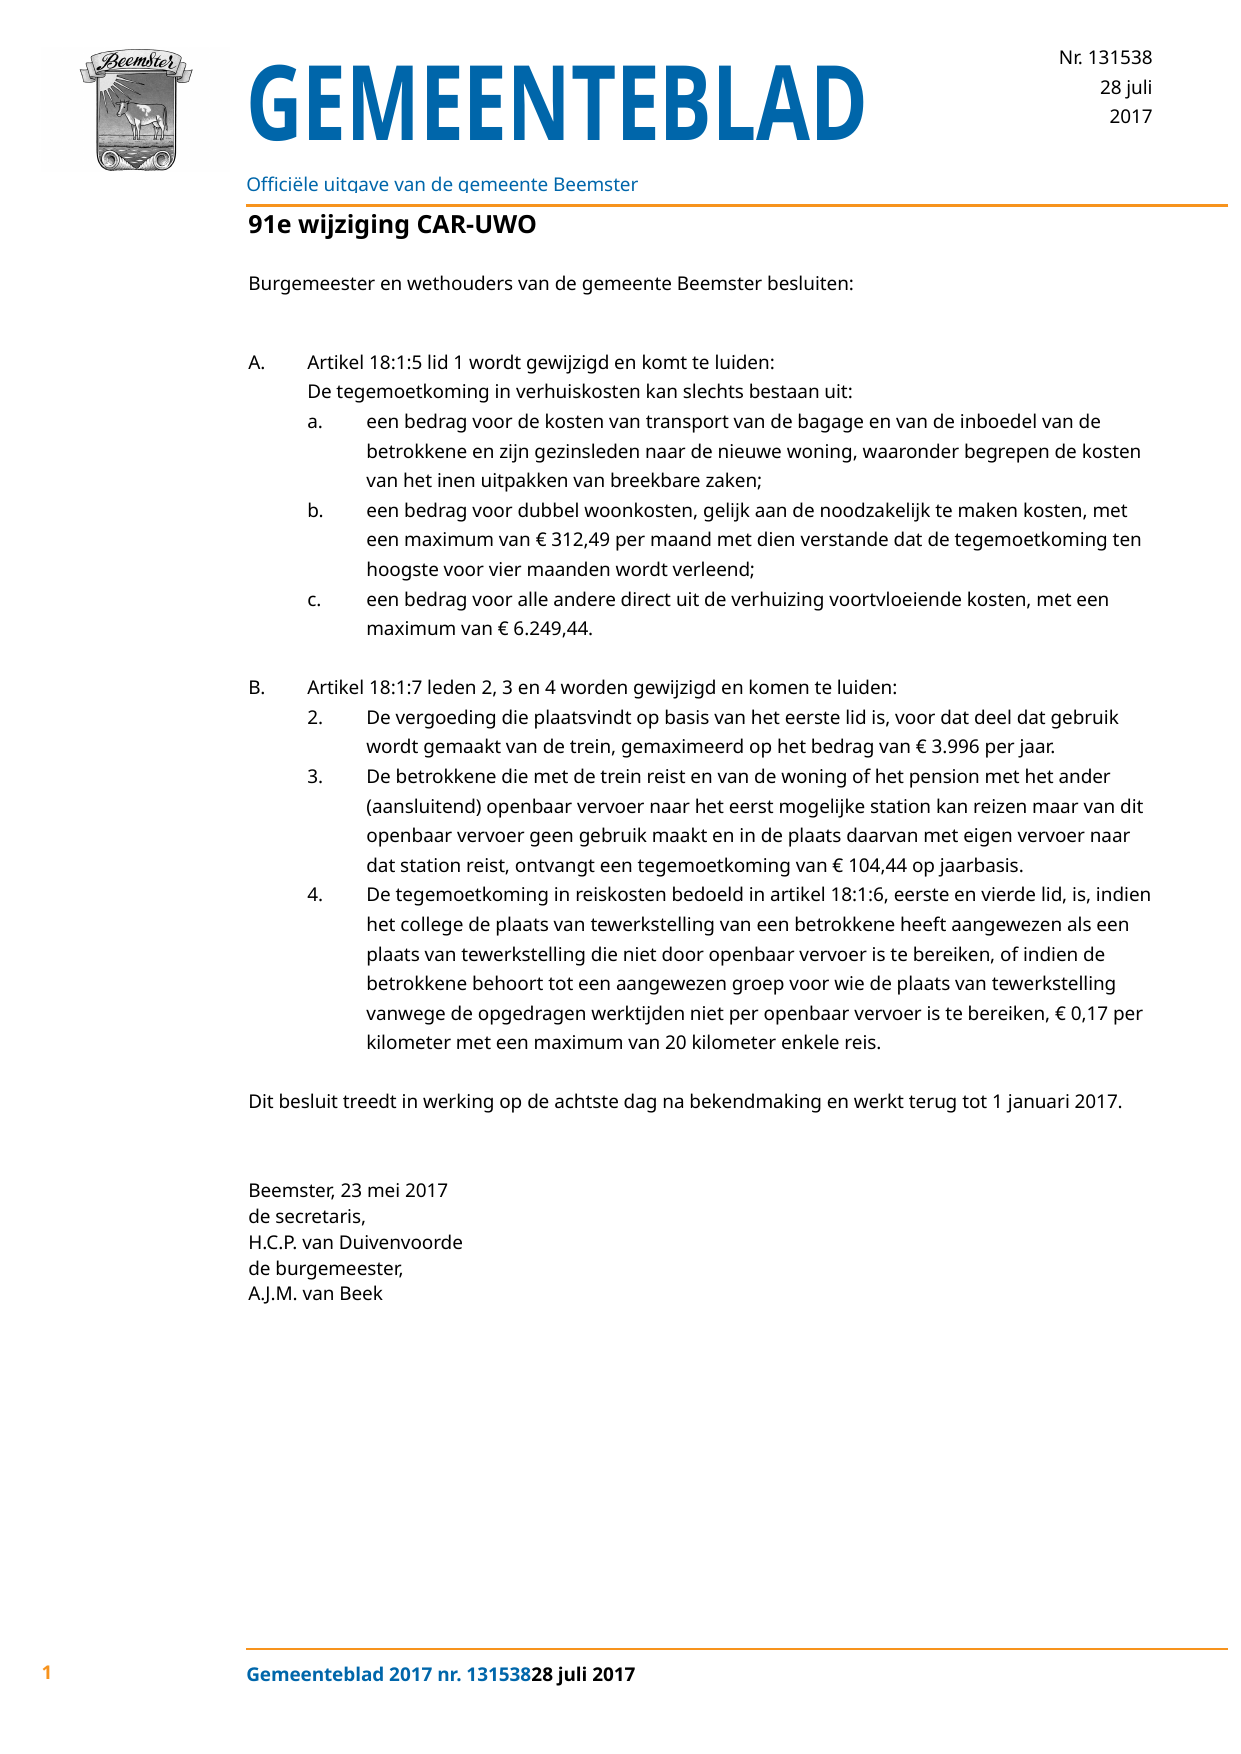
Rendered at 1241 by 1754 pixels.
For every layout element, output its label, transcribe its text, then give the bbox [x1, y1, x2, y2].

picture [41, 47, 231, 172]
list De tegemoetkoming in verhuiskosten kan slechts bestaan uit: [248, 379, 1152, 404]
text A.J.M. van Beek [248, 1280, 1152, 1306]
list De vergoeding die plaatsvindt op basis van het eerste lid is, voor dat deel dat gebruik wordt gemaakt van de trein, gemaximeerd op het bedrag van € 3.996 per jaar. [307, 704, 1152, 759]
list een bedrag voor de kosten van transport van de bagage en van de inboedel van de betrokkene en zijn gezinsleden naar de nieuwe woning, waaronder begrepen de kosten van het inen uitpakken van breekbare zaken; [307, 408, 1152, 493]
text de burgemeester, [248, 1255, 1152, 1280]
list De tegemoetkoming in reiskosten bedoeld in artikel 18:1:6, eerste en vierde lid, is, indien het college de plaats van tewerkstelling van een betrokkene heeft aangewezen als een plaats van tewerkstelling die niet door openbaar vervoer is te bereiken, of indien de betrokkene behoort tot een aangewezen groep voor wie de plaats van tewerkstelling vanwege de opgedragen werktijden niet per openbaar vervoer is te bereiken, € 0,17 per kilometer met een maximum van 20 kilometer enkele reis. [307, 882, 1152, 1055]
text Beemster, 23 mei 2017 [248, 1177, 1152, 1203]
list een bedrag voor alle andere direct uit de verhuizing voortvloeiende kosten, met een maximum van € 6.249,44. [307, 586, 1152, 641]
text H.C.P. van Duivenvoorde [248, 1229, 1152, 1255]
text Dit besluit treedt in werking op de achtste dag na bekendmaking en werkt terug tot 1 januari 2017. [248, 1089, 1152, 1114]
text de secretaris, [248, 1203, 1152, 1229]
text 91e wijziging CAR-UWO [248, 207, 1152, 241]
list Artikel 18:1:7 leden 2, 3 en 4 worden gewijzigd en komen te luiden: [248, 674, 1152, 700]
list Artikel 18:1:5 lid 1 wordt gewijzigd en komt te luiden: [248, 349, 1152, 375]
text Burgemeester en wethouders van de gemeente Beemster besluiten: [248, 270, 1152, 296]
list De betrokkene die met de trein reist en van de woning of het pension met het ander (aansluitend) openbaar vervoer naar het eerst mogelijke station kan reizen maar van dit openbaar vervoer geen gebruik maakt en in de plaats daarvan met eigen vervoer naar dat station reist, ontvangt een tegemoetkoming van € 104,44 op jaarbasis. [307, 763, 1152, 878]
list een bedrag voor dubbel woonkosten, gelijk aan de noodzakelijk te maken kosten, met een maximum van € 312,49 per maand met dien verstande dat de tegemoetkoming ten hoogste voor vier maanden wordt verleend; [307, 497, 1152, 582]
